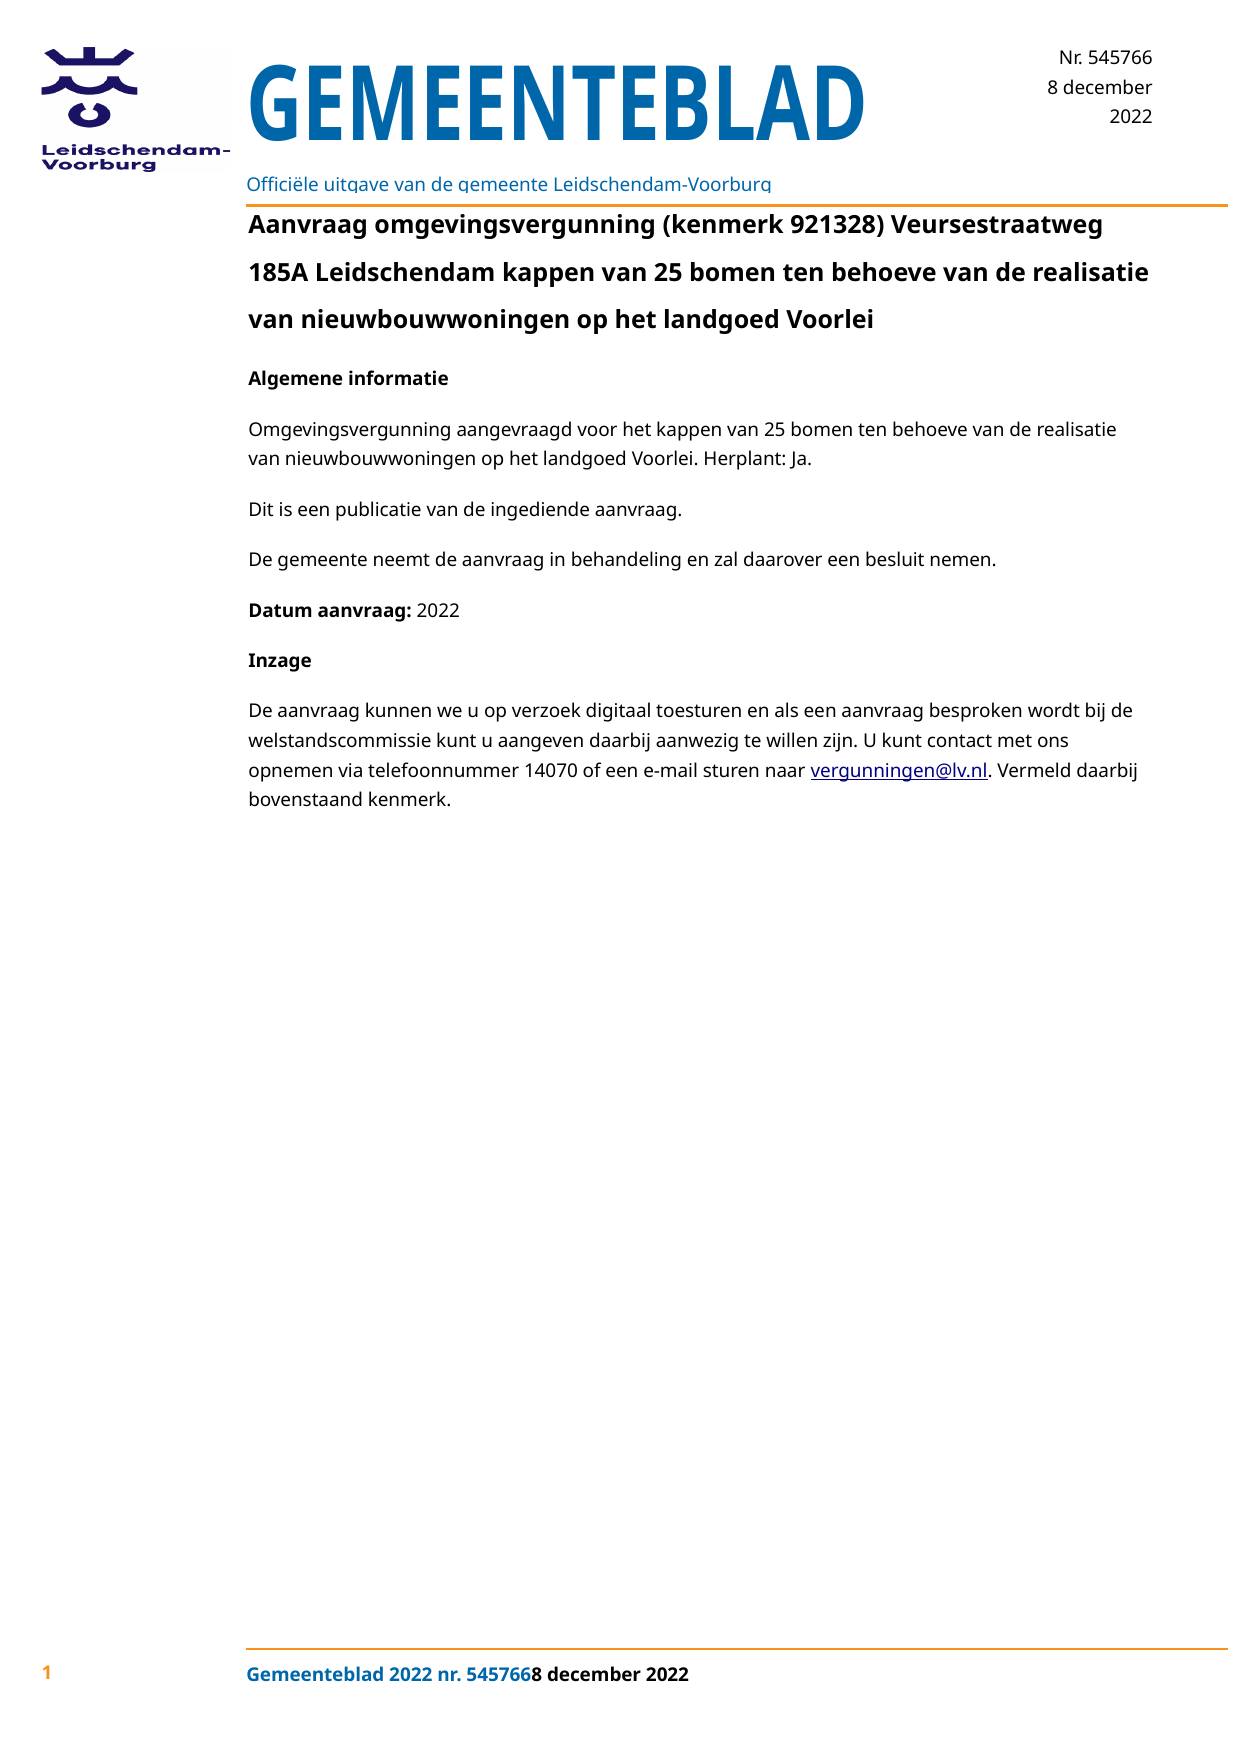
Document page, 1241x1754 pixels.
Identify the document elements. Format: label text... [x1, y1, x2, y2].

text Algemene informatie [248, 366, 1152, 391]
text Datum aanvraag: 2022 [248, 597, 1152, 622]
picture [41, 47, 231, 172]
text De gemeente neemt de aanvraag in behandeling en zal daarover een besluit nemen. [248, 546, 1152, 572]
text De aanvraag kunnen we u op verzoek digitaal toesturen en als een aanvraag besproken wordt bij de welstandscommissie kunt u aangeven daarbij aanwezig te willen zijn. U kunt contact met ons opnemen via telefoonnummer 14070 of een e-mail sturen naar vergunningen@lv.nl. Vermeld daarbij bovenstaand kenmerk. [248, 698, 1152, 812]
text Omgevingsvergunning aangevraagd voor het kappen van 25 bomen ten behoeve van de realisatie van nieuwbouwwoningen op het landgoed Voorlei. Herplant: Ja. [248, 416, 1152, 471]
text Dit is een publicatie van de ingediende aanvraag. [248, 496, 1152, 522]
text Inzage [248, 647, 1152, 673]
text Aanvraag omgevingsvergunning (kenmerk 921328) Veursestraatweg 185A Leidschendam kappen van 25 bomen ten behoeve van de realisatie van nieuwbouwwoningen op het landgoed Voorlei [248, 207, 1152, 336]
